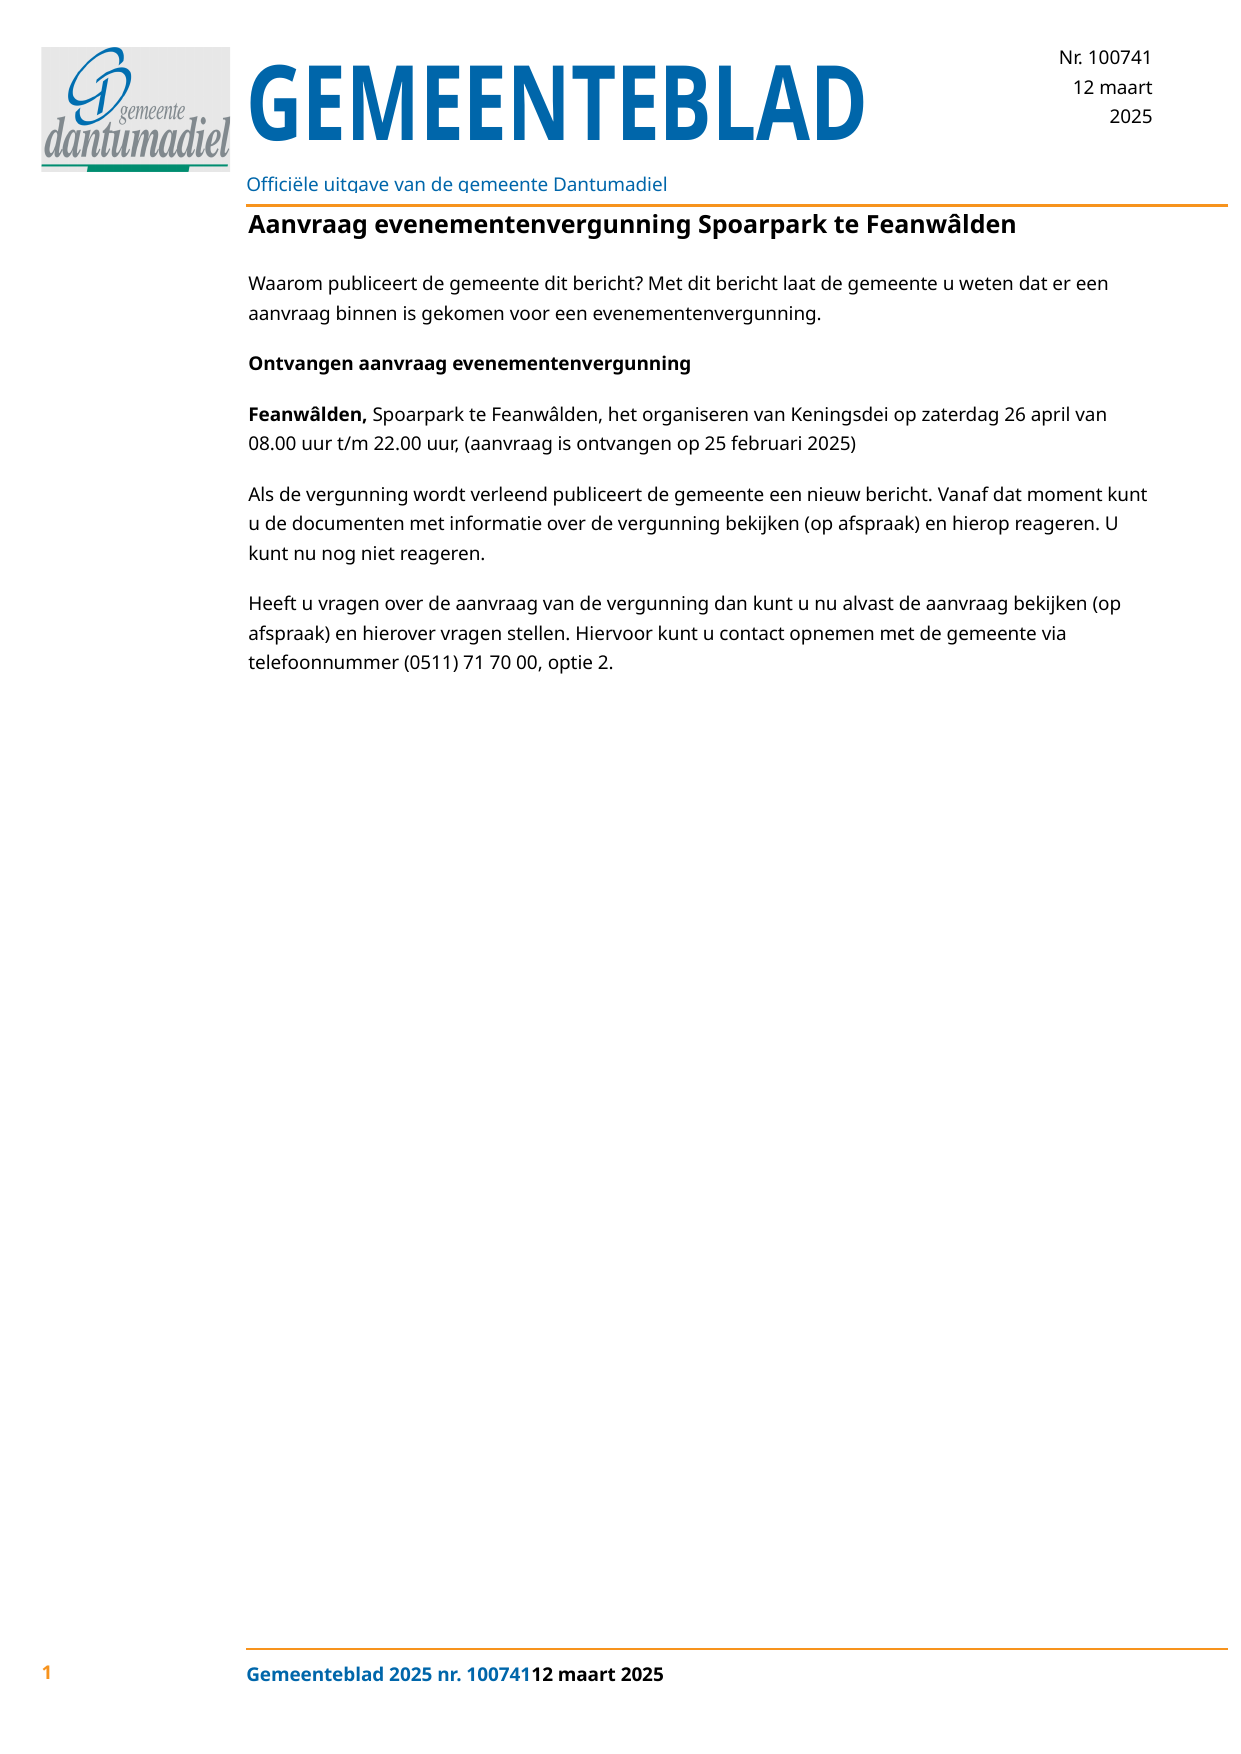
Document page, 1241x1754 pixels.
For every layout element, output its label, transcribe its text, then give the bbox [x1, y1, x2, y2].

text Als de vergunning wordt verleend publiceert de gemeente een nieuw bericht. Vanaf dat moment kunt u de documenten met informatie over de vergunning bekijken (op afspraak) en hierop reageren. U kunt nu nog niet reageren. [248, 481, 1152, 566]
text Waarom publiceert de gemeente dit bericht? Met dit bericht laat de gemeente u weten dat er een aanvraag binnen is gekomen voor een evenementenvergunning. [248, 270, 1152, 326]
text Aanvraag evenementenvergunning Spoarpark te Feanwâlden [248, 207, 1152, 241]
text Ontvangen aanvraag evenementenvergunning [248, 350, 1152, 376]
text Heeft u vragen over de aanvraag van de vergunning dan kunt u nu alvast de aanvraag bekijken (op afspraak) en hierover vragen stellen. Hiervoor kunt u contact opnemen met de gemeente via telefoonnummer (0511) 71 70 00, optie 2. [248, 590, 1152, 675]
text Feanwâlden, Spoarpark te Feanwâlden, het organiseren van Keningsdei op zaterdag 26 april van 08.00 uur t/m 22.00 uur, (aanvraag is ontvangen op 25 februari 2025) [248, 401, 1152, 456]
picture [41, 47, 231, 172]
